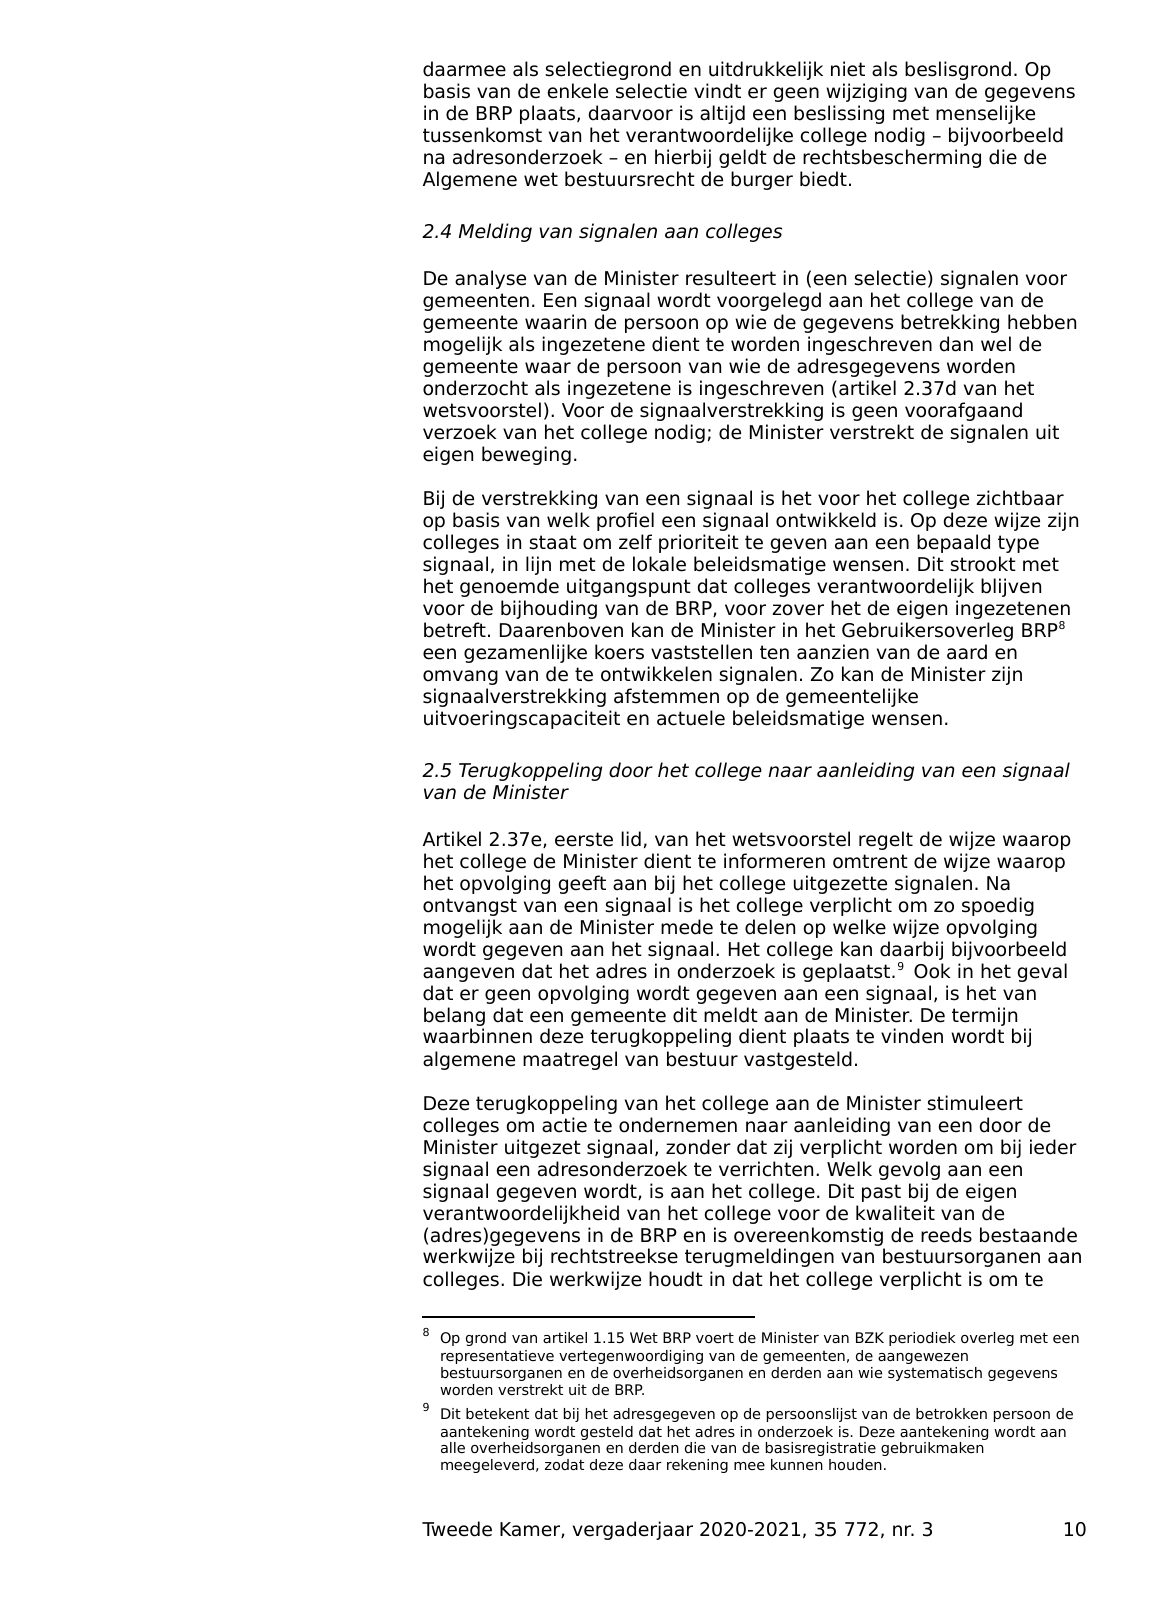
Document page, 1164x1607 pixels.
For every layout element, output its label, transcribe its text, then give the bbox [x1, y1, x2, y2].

text Dit betekent dat bij het adresgegeven op de persoonslijst van de betrokken persoon de aantekening wordt gesteld dat het adres in onderzoek is. Deze aantekening wordt aan alle overheidsorganen en derden die van de basisregistratie gebruikmaken meegeleverd, zodat deze daar rekening mee kunnen houden. [422, 1402, 1087, 1474]
subtitle 2.4 Melding van signalen aan colleges [422, 221, 1087, 243]
text De analyse van de Minister resulteert in (een selectie) signalen voor gemeenten. Een signaal wordt voorgelegd aan het college van de gemeente waarin de persoon op wie de gegevens betrekking hebben mogelijk als ingezetene dient te worden ingeschreven dan wel de gemeente waar de persoon van wie de adresgegevens worden onderzocht als ingezetene is ingeschreven (artikel 2.37d van het wetsvoorstel). Voor de signaalverstrekking is geen voorafgaand verzoek van het college nodig; de Minister verstrekt de signalen uit eigen beweging. [422, 268, 1087, 466]
text Deze terugkoppeling van het college aan de Minister stimuleert colleges om actie te ondernemen naar aanleiding van een door de Minister uitgezet signaal, zonder dat zij verplicht worden om bij ieder signaal een adresonderzoek te verrichten. Welk gevolg aan een signaal gegeven wordt, is aan het college. Dit past bij de eigen verantwoordelijkheid van het college voor de kwaliteit van de (adres)gegevens in de BRP en is overeenkomstig de reeds bestaande werkwijze bij rechtstreekse terugmeldingen van bestuursorganen aan colleges. Die werkwijze houdt in dat het college verplicht is om te [422, 1093, 1087, 1290]
text Artikel 2.37e, eerste lid, van het wetsvoorstel regelt de wijze waarop het college de Minister dient te informeren omtrent de wijze waarop het opvolging geeft aan bij het college uitgezette signalen. Na ontvangst van een signaal is het college verplicht om zo spoedig mogelijk aan de Minister mede te delen op welke wijze opvolging wordt gegeven aan het signaal. Het college kan daarbij bijvoorbeeld aangeven dat het adres in onderzoek is geplaatst. Ook in het geval dat er geen opvolging wordt gegeven aan een signaal, is het van belang dat een gemeente dit meldt aan de Minister. De termijn waarbinnen deze terugkoppeling dient plaats te vinden wordt bij algemene maatregel van bestuur vastgesteld. [422, 829, 1087, 1070]
text Op grond van artikel 1.15 Wet BRP voert de Minister van BZK periodiek overleg met een representatieve vertegenwoordiging van de gemeenten, de aangewezen bestuursorganen en de overheidsorganen en derden aan wie systematisch gegevens worden verstrekt uit de BRP. [422, 1326, 1087, 1399]
subtitle 2.5 Terugkoppeling door het college naar aanleiding van een signaal van de Minister [422, 760, 1087, 804]
text daarmee als selectiegrond en uitdrukkelijk niet als beslisgrond. Op basis van de enkele selectie vindt er geen wijziging van de gegevens in de BRP plaats, daarvoor is altijd een beslissing met menselijke tussenkomst van het verantwoordelijke college nodig – bijvoorbeeld na adresonderzoek – en hierbij geldt de rechtsbescherming die de Algemene wet bestuursrecht de burger biedt. [422, 59, 1087, 191]
text Bij de verstrekking van een signaal is het voor het college zichtbaar op basis van welk profiel een signaal ontwikkeld is. Op deze wijze zijn colleges in staat om zelf prioriteit te geven aan een bepaald type signaal, in lijn met de lokale beleidsmatige wensen. Dit strookt met het genoemde uitgangspunt dat colleges verantwoordelijk blijven voor de bijhouding van de BRP, voor zover het de eigen ingezetenen betreft. Daarenboven kan de Minister in het Gebruikersoverleg BRP een gezamenlijke koers vaststellen ten aanzien van de aard en omvang van de te ontwikkelen signalen. Zo kan de Minister zijn signaalverstrekking afstemmen op de gemeentelijke uitvoeringscapaciteit en actuele beleidsmatige wensen. [422, 488, 1087, 730]
